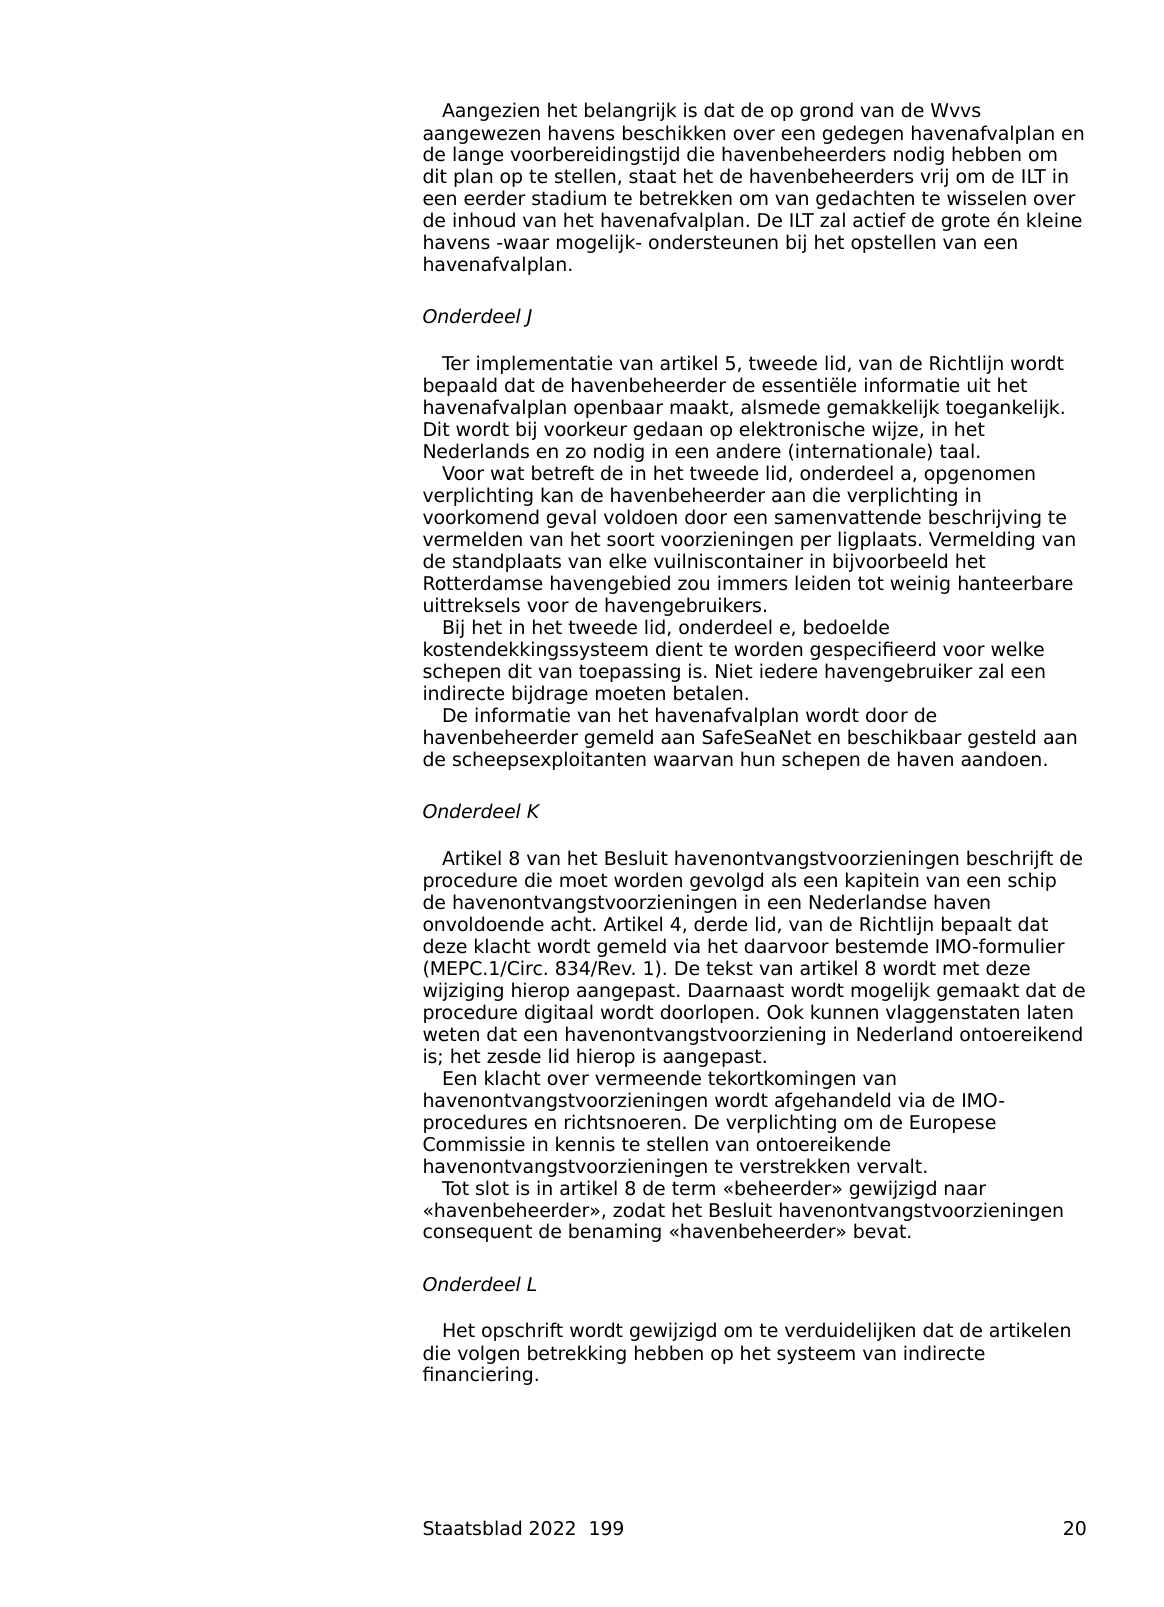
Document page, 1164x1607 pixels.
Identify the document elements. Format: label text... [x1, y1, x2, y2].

text De informatie van het havenafvalplan wordt door de havenbeheerder gemeld aan SafeSeaNet en beschikbaar gesteld aan de scheepsexploitanten waarvan hun schepen de haven aandoen. [422, 705, 1087, 771]
subtitle Onderdeel L [422, 1273, 1087, 1295]
text Artikel 8 van het Besluit havenontvangstvoorzieningen beschrijft de procedure die moet worden gevolgd als een kapitein van een schip de havenontvangstvoorzieningen in een Nederlandse haven onvoldoende acht. Artikel 4, derde lid, van de Richtlijn bepaalt dat deze klacht wordt gemeld via het daarvoor bestemde IMO-formulier (MEPC.1/Circ. 834/Rev. 1). De tekst van artikel 8 wordt met deze wijziging hierop aangepast. Daarnaast wordt mogelijk gemaakt dat de procedure digitaal wordt doorlopen. Ook kunnen vlaggenstaten laten weten dat een havenontvangstvoorziening in Nederland ontoereikend is; het zesde lid hierop is aangepast. [422, 848, 1087, 1068]
text Tot slot is in artikel 8 de term «beheerder» gewijzigd naar «havenbeheerder», zodat het Besluit havenontvangstvoorzieningen consequent de benaming «havenbeheerder» bevat. [422, 1177, 1087, 1243]
text Voor wat betreft de in het tweede lid, onderdeel a, opgenomen verplichting kan de havenbeheerder aan die verplichting in voorkomend geval voldoen door een samenvattende beschrijving te vermelden van het soort voorzieningen per ligplaats. Vermelding van de standplaats van elke vuilniscontainer in bijvoorbeeld het Rotterdamse havengebied zou immers leiden tot weinig hanteerbare uittreksels voor de havengebruikers. [422, 463, 1087, 617]
text Het opschrift wordt gewijzigd om te verduidelijken dat de artikelen die volgen betrekking hebben op het systeem van indirecte financiering. [422, 1320, 1087, 1386]
text Ter implementatie van artikel 5, tweede lid, van de Richtlijn wordt bepaald dat de havenbeheerder de essentiële informatie uit het havenafvalplan openbaar maakt, alsmede gemakkelijk toegankelijk. Dit wordt bij voorkeur gedaan op elektronische wijze, in het Nederlands en zo nodig in een andere (internationale) taal. [422, 353, 1087, 463]
subtitle Onderdeel K [422, 801, 1087, 823]
text Een klacht over vermeende tekortkomingen van havenontvangstvoorzieningen wordt afgehandeld via de IMO-procedures en richtsnoeren. De verplichting om de Europese Commissie in kennis te stellen van ontoereikende havenontvangstvoorzieningen te verstrekken vervalt. [422, 1068, 1087, 1177]
subtitle Onderdeel J [422, 306, 1087, 328]
text Aangezien het belangrijk is dat de op grond van de Wvvs aangewezen havens beschikken over een gedegen havenafvalplan en de lange voorbereidingstijd die havenbeheerders nodig hebben om dit plan op te stellen, staat het de havenbeheerders vrij om de ILT in een eerder stadium te betrekken om van gedachten te wisselen over de inhoud van het havenafvalplan. De ILT zal actief de grote én kleine havens -waar mogelijk- ondersteunen bij het opstellen van een havenafvalplan. [422, 100, 1087, 276]
text Bij het in het tweede lid, onderdeel e, bedoelde kostendekkingssysteem dient te worden gespecifieerd voor welke schepen dit van toepassing is. Niet iedere havengebruiker zal een indirecte bijdrage moeten betalen. [422, 617, 1087, 705]
